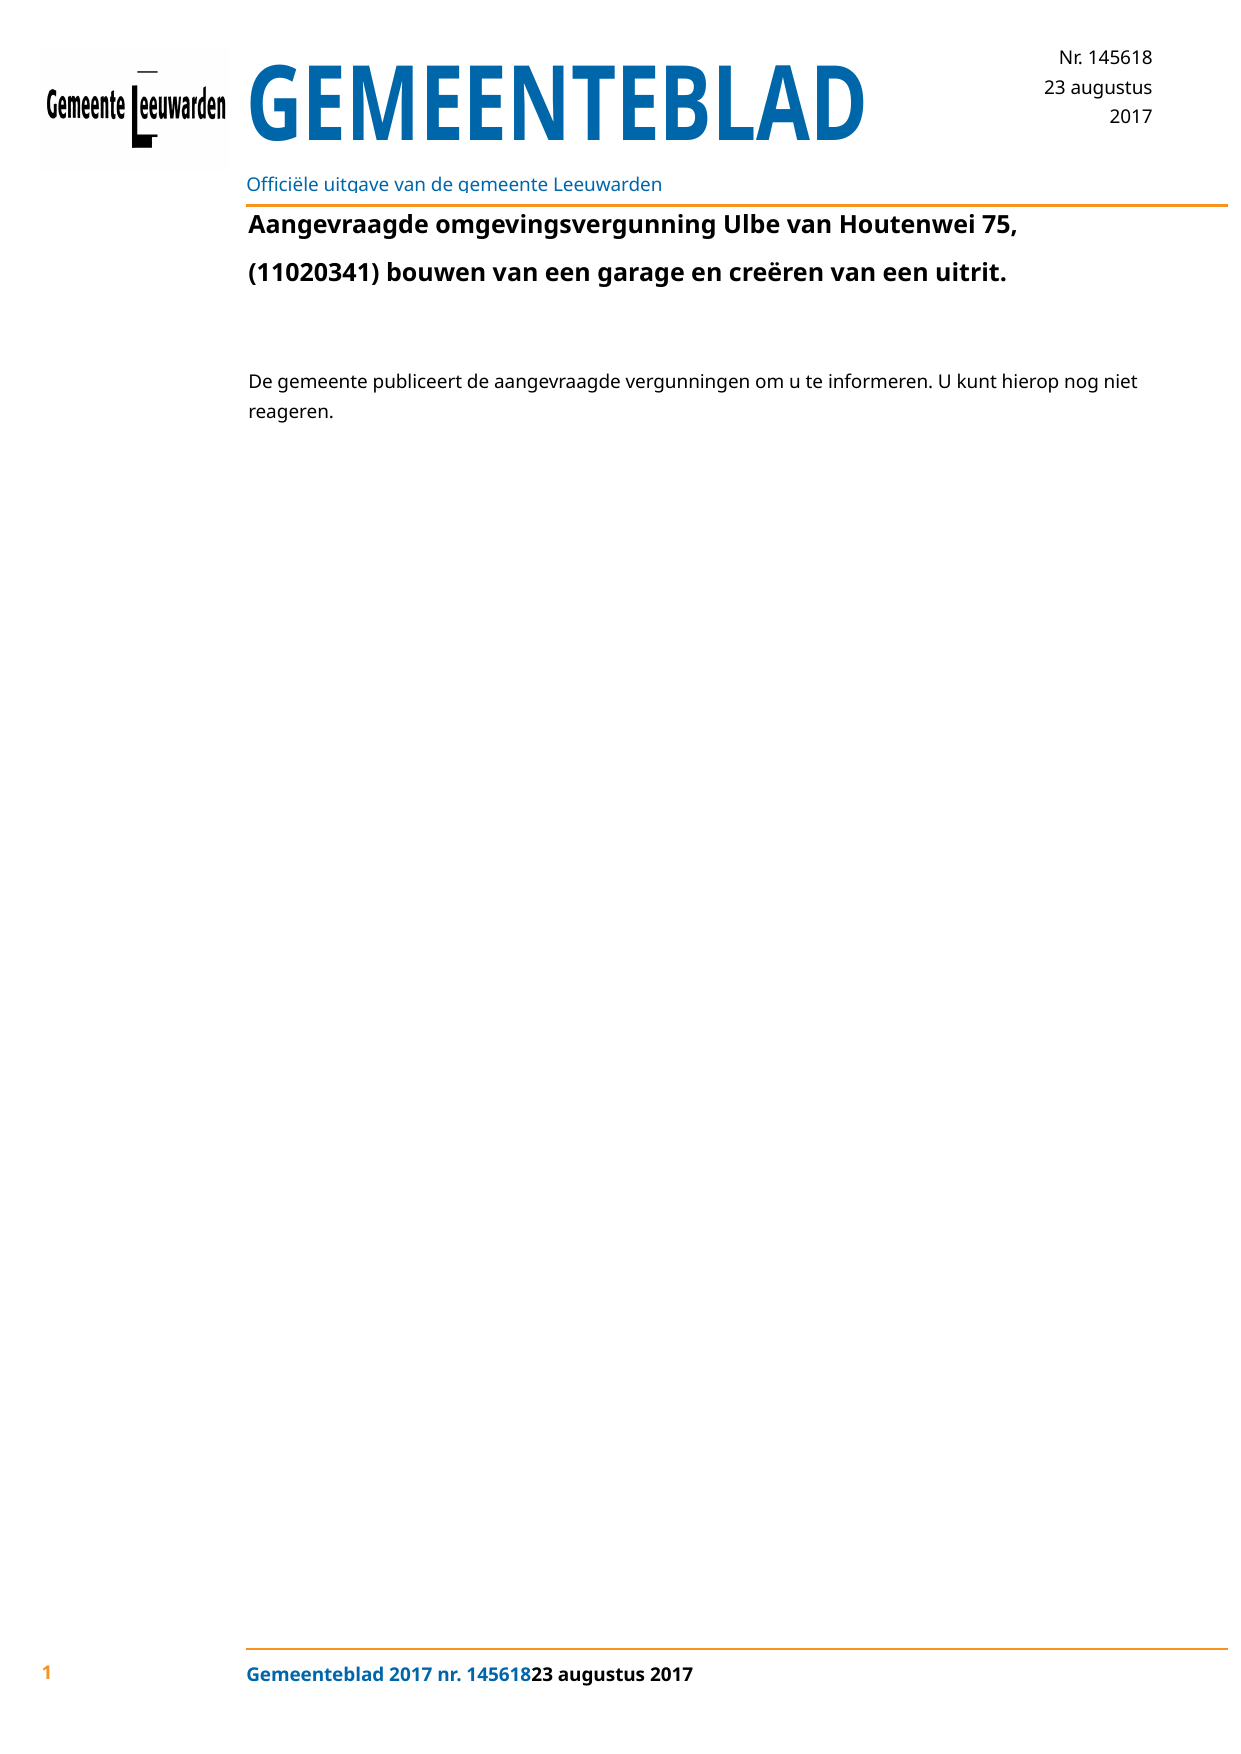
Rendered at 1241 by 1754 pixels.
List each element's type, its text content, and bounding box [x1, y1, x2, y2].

text Aangevraagde omgevingsvergunning Ulbe van Houtenwei 75, (11020341) bouwen van een garage en creëren van een uitrit. [248, 207, 1152, 288]
text De gemeente publiceert de aangevraagde vergunningen om u te informeren. U kunt hierop nog niet reageren. [248, 368, 1152, 424]
picture [41, 47, 231, 172]
